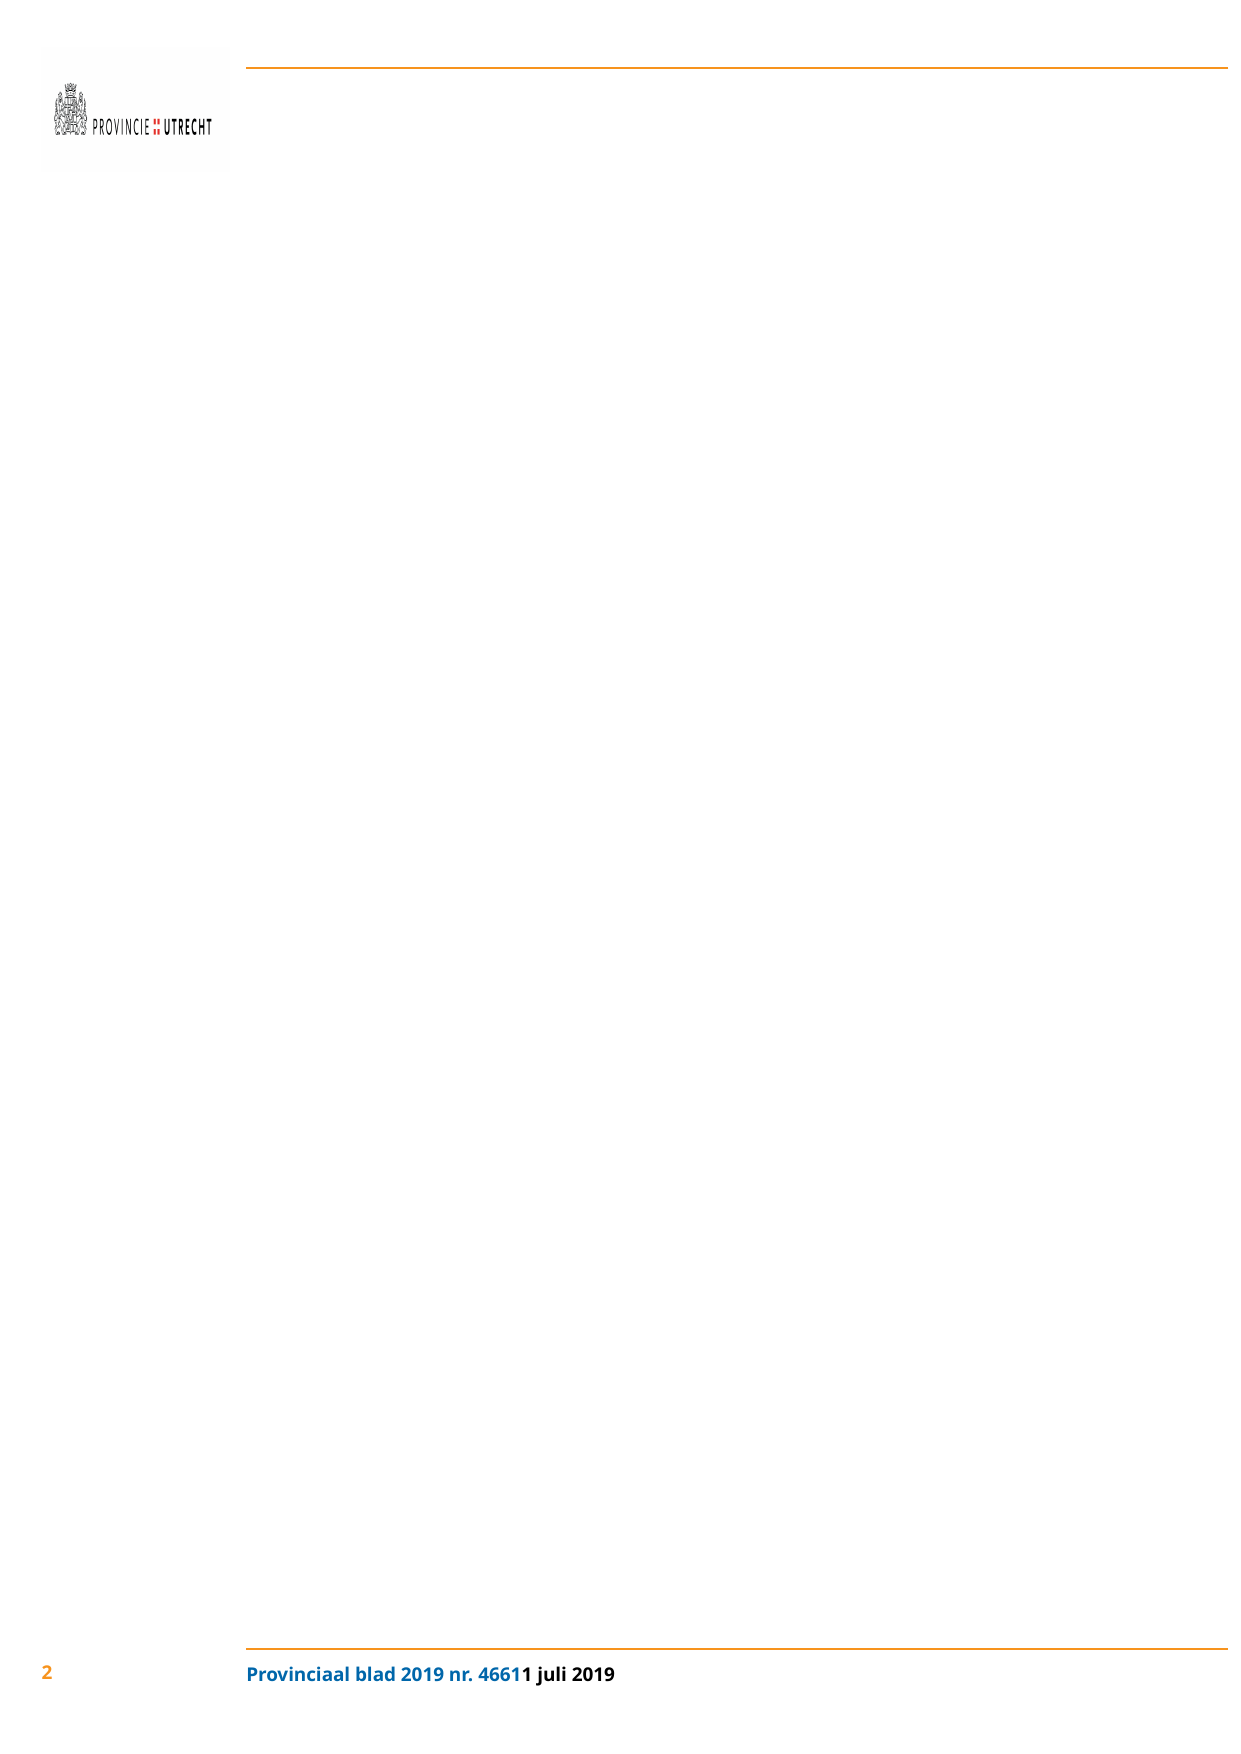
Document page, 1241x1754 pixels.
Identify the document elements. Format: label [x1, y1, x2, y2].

picture [41, 47, 231, 172]
